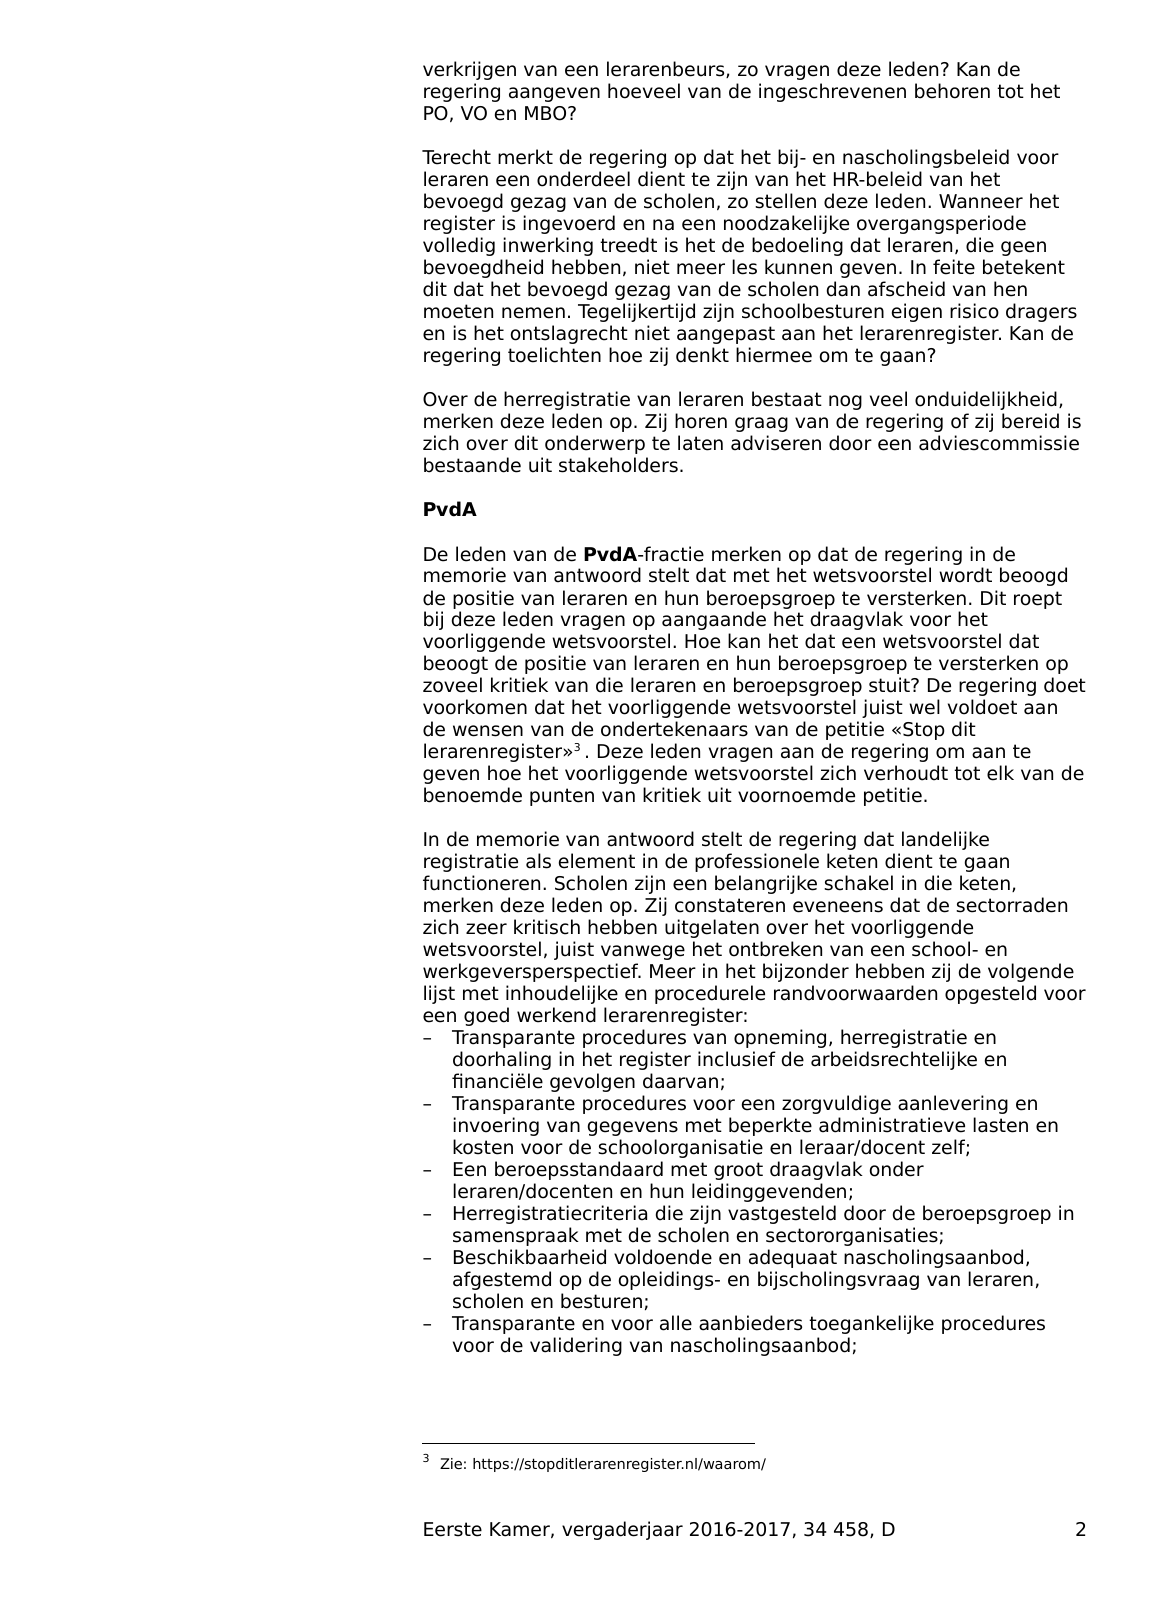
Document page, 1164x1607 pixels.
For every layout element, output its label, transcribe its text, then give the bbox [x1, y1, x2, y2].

text – Herregistratiecriteria die zijn vastgesteld door de beroepsgroep in samenspraak met de scholen en sectororganisaties; [422, 1203, 1087, 1247]
text Terecht merkt de regering op dat het bij- en nascholingsbeleid voor leraren een onderdeel dient te zijn van het HR-beleid van het bevoegd gezag van de scholen, zo stellen deze leden. Wanneer het register is ingevoerd en na een noodzakelijke overgangsperiode volledig inwerking treedt is het de bedoeling dat leraren, die geen bevoegdheid hebben, niet meer les kunnen geven. In feite betekent dit dat het bevoegd gezag van de scholen dan afscheid van hen moeten nemen. Tegelijkertijd zijn schoolbesturen eigen risico dragers en is het ontslagrecht niet aangepast aan het lerarenregister. Kan de regering toelichten hoe zij denkt hiermee om te gaan? [422, 147, 1087, 367]
text Over de herregistratie van leraren bestaat nog veel onduidelijkheid, merken deze leden op. Zij horen graag van de regering of zij bereid is zich over dit onderwerp te laten adviseren door een adviescommissie bestaande uit stakeholders. [422, 389, 1087, 477]
text Zie: https://stopditlerarenregister.nl/waarom/ [422, 1452, 1087, 1474]
text – Beschikbaarheid voldoende en adequaat nascholingsaanbod, afgestemd op de opleidings- en bijscholingsvraag van leraren, scholen en besturen; [422, 1247, 1087, 1313]
text – Een beroepsstandaard met groot draagvlak onder leraren/docenten en hun leidinggevenden; [422, 1159, 1087, 1203]
text In de memorie van antwoord stelt de regering dat landelijke registratie als element in de professionele keten dient te gaan functioneren. Scholen zijn een belangrijke schakel in die keten, merken deze leden op. Zij constateren eveneens dat de sectorraden zich zeer kritisch hebben uitgelaten over het voorliggende wetsvoorstel, juist vanwege het ontbreken van een school- en werkgeversperspectief. Meer in het bijzonder hebben zij de volgende lijst met inhoudelijke en procedurele randvoorwaarden opgesteld voor een goed werkend lerarenregister: [422, 829, 1087, 1027]
text – Transparante en voor alle aanbieders toegankelijke procedures voor de validering van nascholingsaanbod; [422, 1313, 1087, 1357]
text De leden van de PvdA-fractie merken op dat de regering in de memorie van antwoord stelt dat met het wetsvoorstel wordt beoogd de positie van leraren en hun beroepsgroep te versterken. Dit roept bij deze leden vragen op aangaande het draagvlak voor het voorliggende wetsvoorstel. Hoe kan het dat een wetsvoorstel dat beoogt de positie van leraren en hun beroepsgroep te versterken op zoveel kritiek van die leraren en beroepsgroep stuit? De regering doet voorkomen dat het voorliggende wetsvoorstel juist wel voldoet aan de wensen van de ondertekenaars van de petitie «Stop dit lerarenregister». Deze leden vragen aan de regering om aan te geven hoe het voorliggende wetsvoorstel zich verhoudt tot elk van de benoemde punten van kritiek uit voornoemde petitie. [422, 543, 1087, 807]
subtitle PvdA [422, 499, 1087, 521]
text – Transparante procedures van opneming, herregistratie en doorhaling in het register inclusief de arbeidsrechtelijke en financiële gevolgen daarvan; [422, 1027, 1087, 1093]
text – Transparante procedures voor een zorgvuldige aanlevering en invoering van gegevens met beperkte administratieve lasten en kosten voor de schoolorganisatie en leraar/docent zelf; [422, 1093, 1087, 1159]
text verkrijgen van een lerarenbeurs, zo vragen deze leden? Kan de regering aangeven hoeveel van de ingeschrevenen behoren tot het PO, VO en MBO? [422, 59, 1087, 125]
